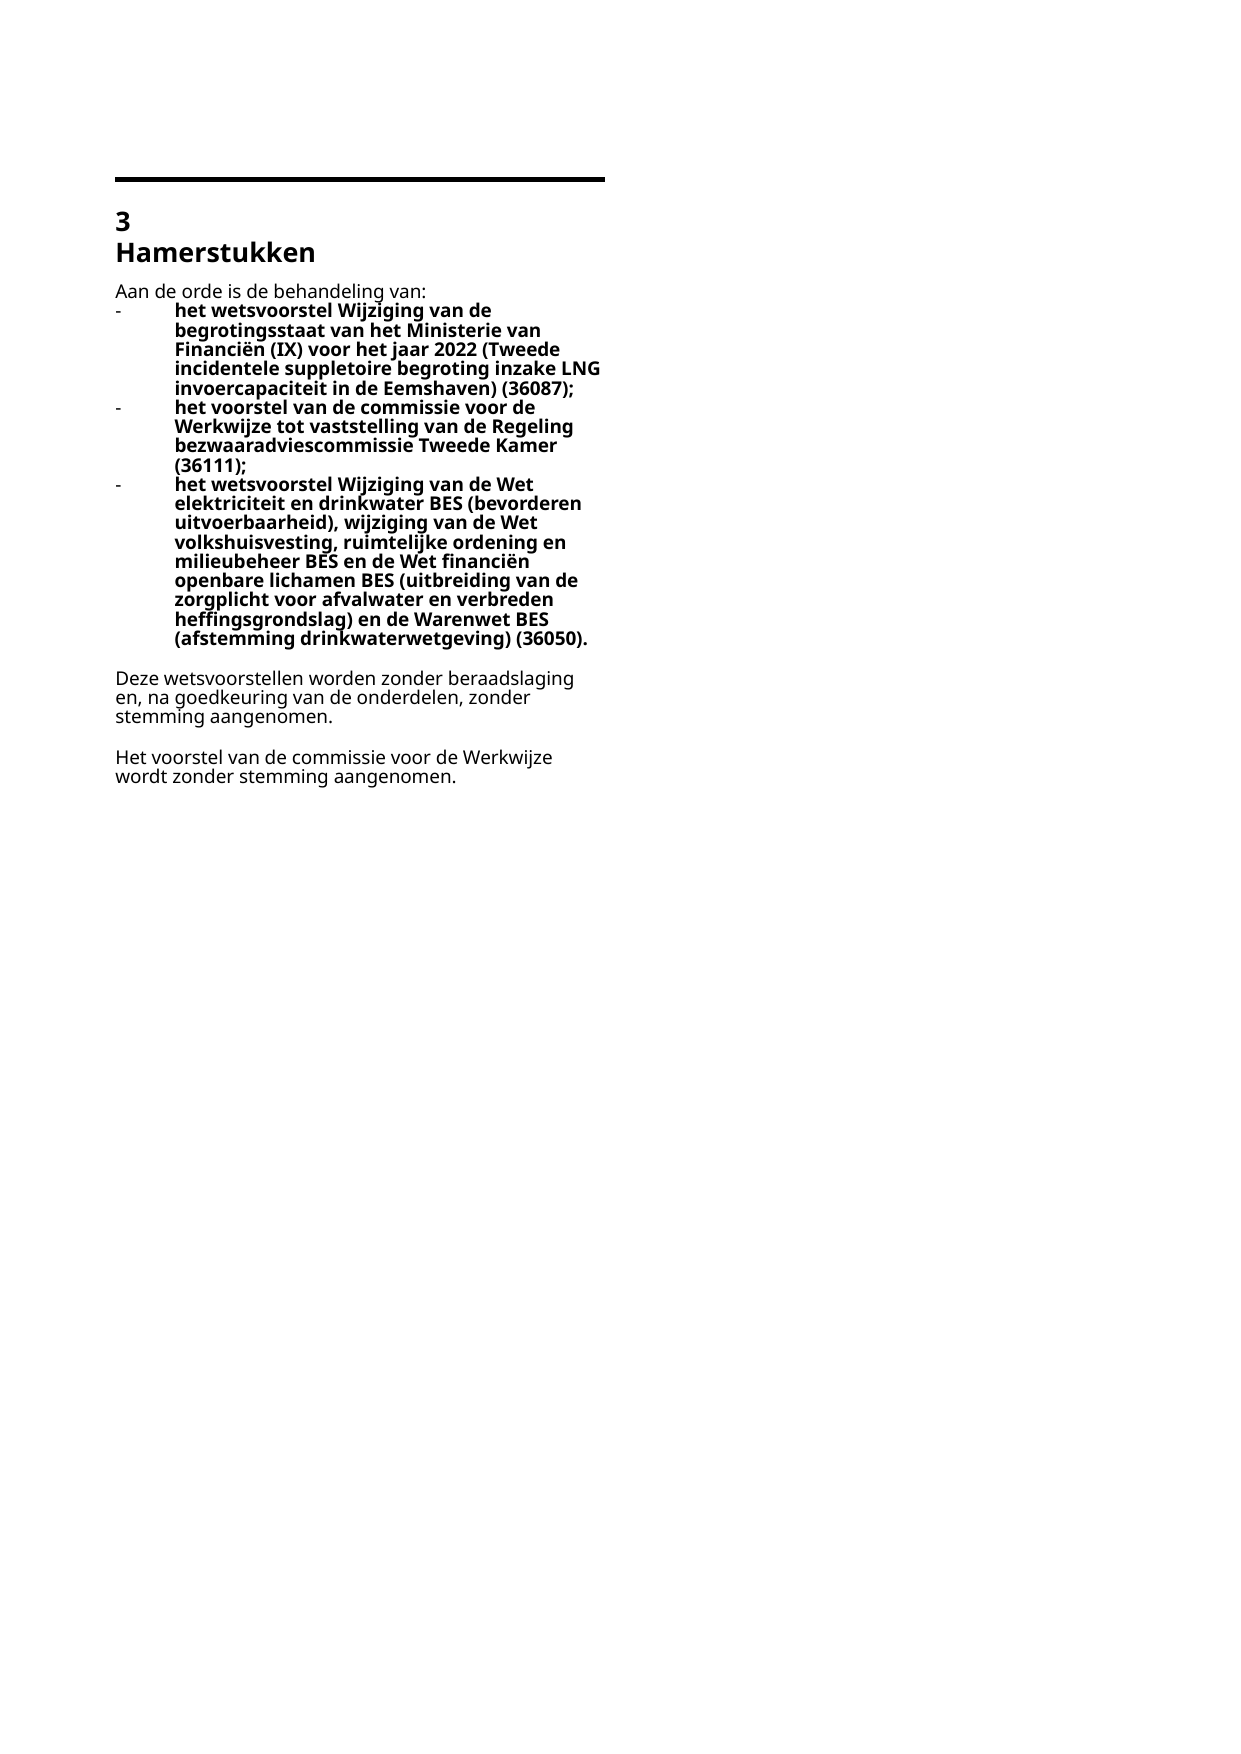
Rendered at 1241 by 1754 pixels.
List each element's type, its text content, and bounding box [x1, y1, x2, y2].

text Hamerstukken [115, 239, 605, 283]
list het voorstel van de commissie voor de Werkwijze tot vaststelling van de Regeling bezwaaradviescommissie Tweede Kamer (36111); [115, 399, 605, 476]
text Deze wetsvoorstellen worden zonder beraadslaging en, na goedkeuring van de onderdelen, zonder stemming aangenomen. [115, 670, 605, 728]
text Aan de orde is de behandeling van: [115, 283, 605, 302]
text Het voorstel van de commissie voor de Werkwijze wordt zonder stemming aangenomen. [115, 749, 605, 787]
list het wetsvoorstel Wijziging van de Wet elektriciteit en drinkwater BES (bevorderen uitvoerbaarheid), wijziging van de Wet volkshuisvesting, ruimtelijke ordening en milieubeheer BES en de Wet financiën openbare lichamen BES (uitbreiding van de zorgplicht voor afvalwater en verbreden heffingsgrondslag) en de Warenwet BES (afstemming drinkwaterwetgeving) (36050). [115, 476, 605, 649]
list het wetsvoorstel Wijziging van de begrotingsstaat van het Ministerie van Financiën (IX) voor het jaar 2022 (Tweede incidentele suppletoire begroting inzake LNG invoercapaciteit in de Eemshaven) (36087); [115, 302, 605, 399]
text 3 [115, 203, 605, 239]
